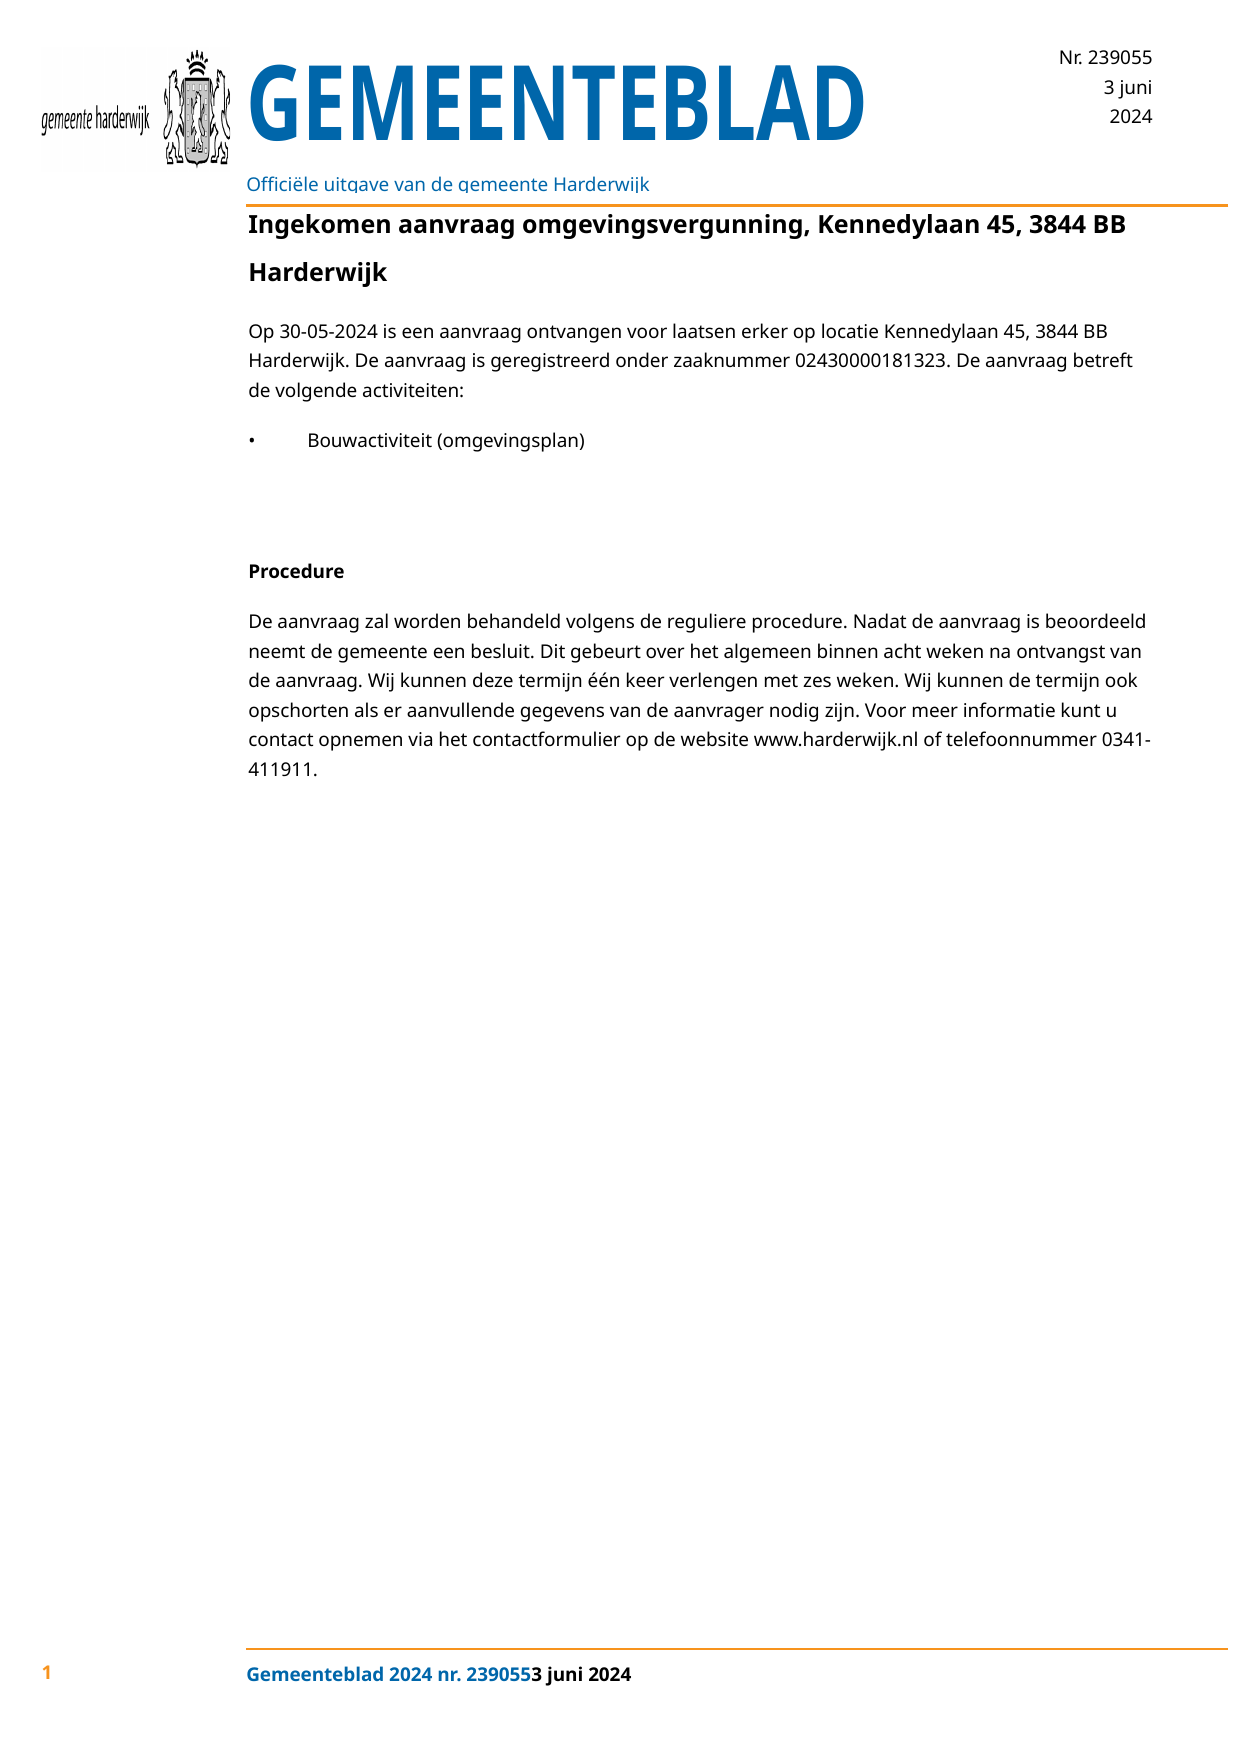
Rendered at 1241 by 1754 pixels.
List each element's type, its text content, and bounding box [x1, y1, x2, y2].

text De aanvraag zal worden behandeld volgens de reguliere procedure. Nadat de aanvraag is beoordeeld neemt de gemeente een besluit. Dit gebeurt over het algemeen binnen acht weken na ontvangst van de aanvraag. Wij kunnen deze termijn één keer verlengen met zes weken. Wij kunnen de termijn ook opschorten als er aanvullende gegevens van de aanvrager nodig zijn. Voor meer informatie kunt u contact opnemen via het contactformulier op de website www.harderwijk.nl of telefoonnummer 0341-411911. [248, 608, 1152, 782]
picture [41, 47, 231, 172]
text Procedure [248, 558, 1152, 584]
text Ingekomen aanvraag omgevingsvergunning, Kennedylaan 45, 3844 BB Harderwijk [248, 207, 1152, 288]
text Op 30-05-2024 is een aanvraag ontvangen voor laatsen erker op locatie Kennedylaan 45, 3844 BB Harderwijk. De aanvraag is geregistreerd onder zaaknummer 02430000181323. De aanvraag betreft de volgende activiteiten: [248, 318, 1152, 403]
list Bouwactiviteit (omgevingsplan) [248, 427, 1152, 453]
